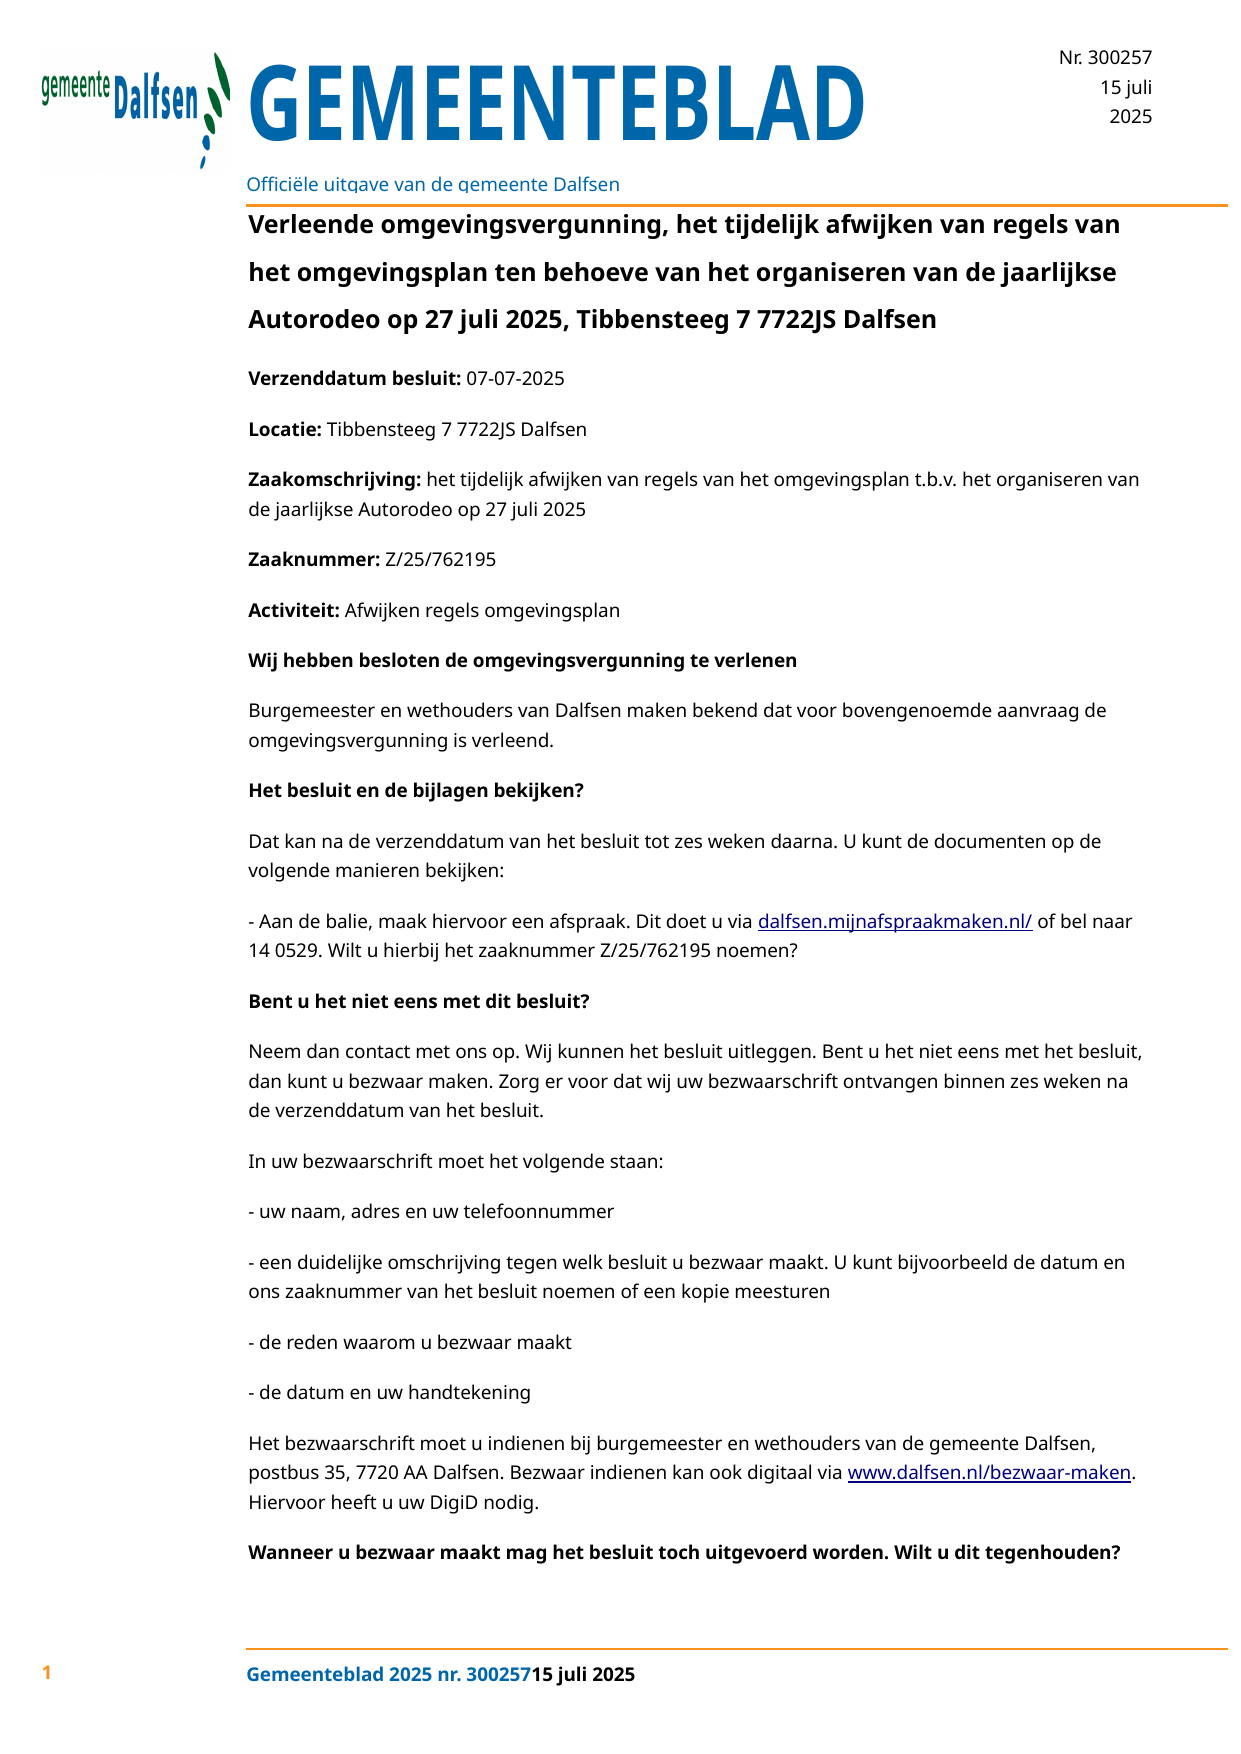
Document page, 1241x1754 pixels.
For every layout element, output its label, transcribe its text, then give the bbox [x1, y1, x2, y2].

text - de datum en uw handtekening [248, 1379, 1152, 1405]
text Verleende omgevingsvergunning, het tijdelijk afwijken van regels van het omgevingsplan ten behoeve van het organiseren van de jaarlijkse Autorodeo op 27 juli 2025, Tibbensteeg 7 7722JS Dalfsen [248, 207, 1152, 336]
text Wij hebben besloten de omgevingsvergunning te verlenen [248, 647, 1152, 673]
picture [41, 47, 231, 172]
text Dat kan na de verzenddatum van het besluit tot zes weken daarna. U kunt de documenten op de volgende manieren bekijken: [248, 828, 1152, 883]
text Zaaknummer: Z/25/762195 [248, 546, 1152, 572]
text Bent u het niet eens met dit besluit? [248, 988, 1152, 1014]
text - een duidelijke omschrijving tegen welk besluit u bezwaar maakt. U kunt bijvoorbeeld de datum en ons zaaknummer van het besluit noemen of een kopie meesturen [248, 1249, 1152, 1304]
text Neem dan contact met ons op. Wij kunnen het besluit uitleggen. Bent u het niet eens met het besluit, dan kunt u bezwaar maken. Zorg er voor dat wij uw bezwaarschrift ontvangen binnen zes weken na de verzenddatum van het besluit. [248, 1038, 1152, 1123]
text Activiteit: Afwijken regels omgevingsplan [248, 597, 1152, 622]
text - uw naam, adres en uw telefoonnummer [248, 1198, 1152, 1224]
text Het besluit en de bijlagen bekijken? [248, 778, 1152, 803]
text In uw bezwaarschrift moet het volgende staan: [248, 1148, 1152, 1174]
text Locatie: Tibbensteeg 7 7722JS Dalfsen [248, 416, 1152, 442]
text Zaakomschrijving: het tijdelijk afwijken van regels van het omgevingsplan t.b.v. het organiseren van de jaarlijkse Autorodeo op 27 juli 2025 [248, 466, 1152, 522]
text - Aan de balie, maak hiervoor een afspraak. Dit doet u via dalfsen.mijnafspraakmaken.nl/ of bel naar 14 0529. Wilt u hierbij het zaaknummer Z/25/762195 noemen? [248, 908, 1152, 963]
text Het bezwaarschrift moet u indienen bij burgemeester en wethouders van de gemeente Dalfsen, postbus 35, 7720 AA Dalfsen. Bezwaar indienen kan ook digitaal via www.dalfsen.nl/bezwaar-maken. Hiervoor heeft u uw DigiD nodig. [248, 1430, 1152, 1514]
text Verzenddatum besluit: 07-07-2025 [248, 366, 1152, 391]
text Wanneer u bezwaar maakt mag het besluit toch uitgevoerd worden. Wilt u dit tegenhouden? [248, 1539, 1152, 1565]
text Burgemeester en wethouders van Dalfsen maken bekend dat voor bovengenoemde aanvraag de omgevingsvergunning is verleend. [248, 698, 1152, 753]
text - de reden waarom u bezwaar maakt [248, 1329, 1152, 1354]
